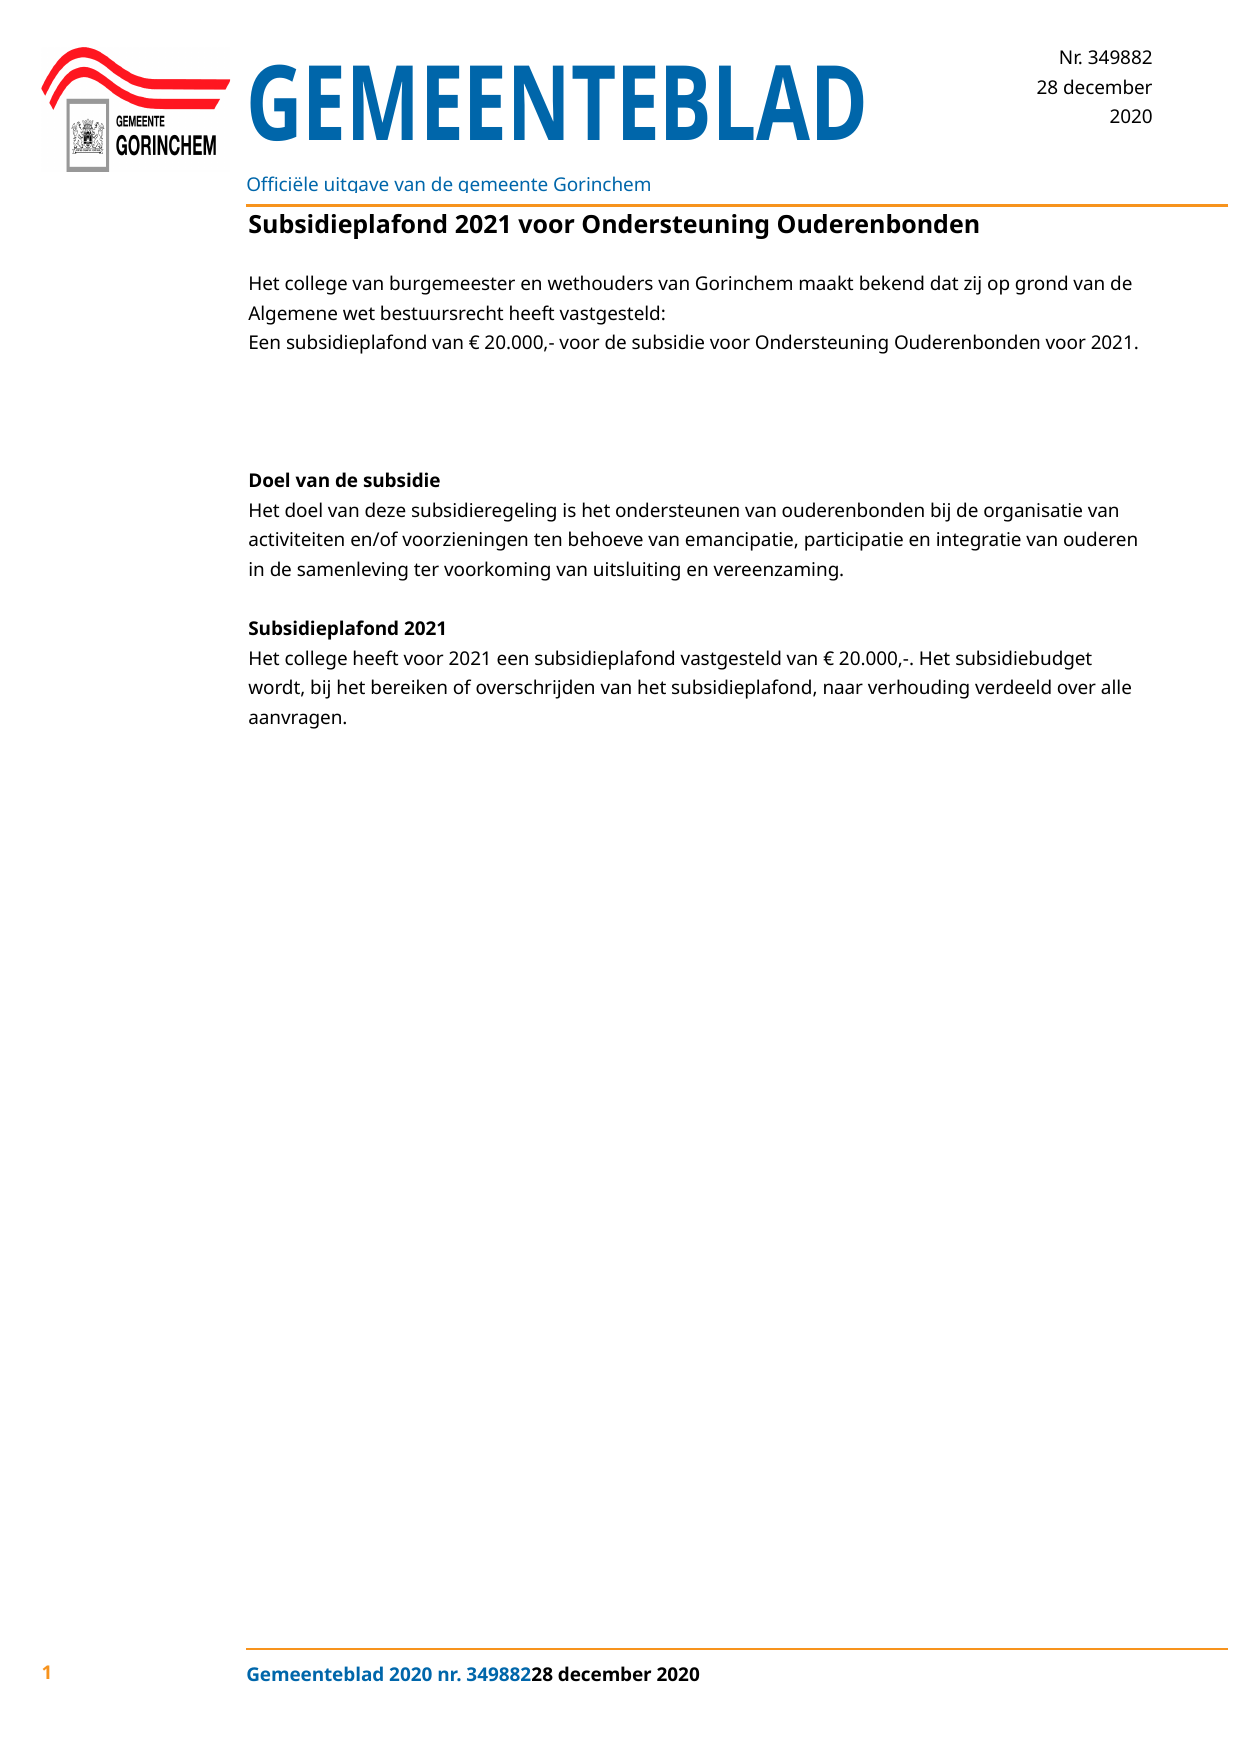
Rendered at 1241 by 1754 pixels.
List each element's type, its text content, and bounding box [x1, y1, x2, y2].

picture [41, 47, 231, 172]
text Het college van burgemeester en wethouders van Gorinchem maakt bekend dat zij op grond van de Algemene wet bestuursrecht heeft vastgesteld: [248, 270, 1152, 326]
text Subsidieplafond 2021 [248, 615, 1152, 641]
text Het college heeft voor 2021 een subsidieplafond vastgesteld van € 20.000,-. Het subsidiebudget wordt, bij het bereiken of overschrijden van het subsidieplafond, naar verhouding verdeeld over alle aanvragen. [248, 645, 1152, 730]
text Een subsidieplafond van € 20.000,- voor de subsidie voor Ondersteuning Ouderenbonden voor 2021. [248, 329, 1152, 355]
text Subsidieplafond 2021 voor Ondersteuning Ouderenbonden [248, 207, 1152, 241]
text Het doel van deze subsidieregeling is het ondersteunen van ouderenbonden bij de organisatie van activiteiten en/of voorzieningen ten behoeve van emancipatie, participatie en integratie van ouderen in de samenleving ter voorkoming van uitsluiting en vereenzaming. [248, 497, 1152, 582]
text Doel van de subsidie [248, 467, 1152, 493]
